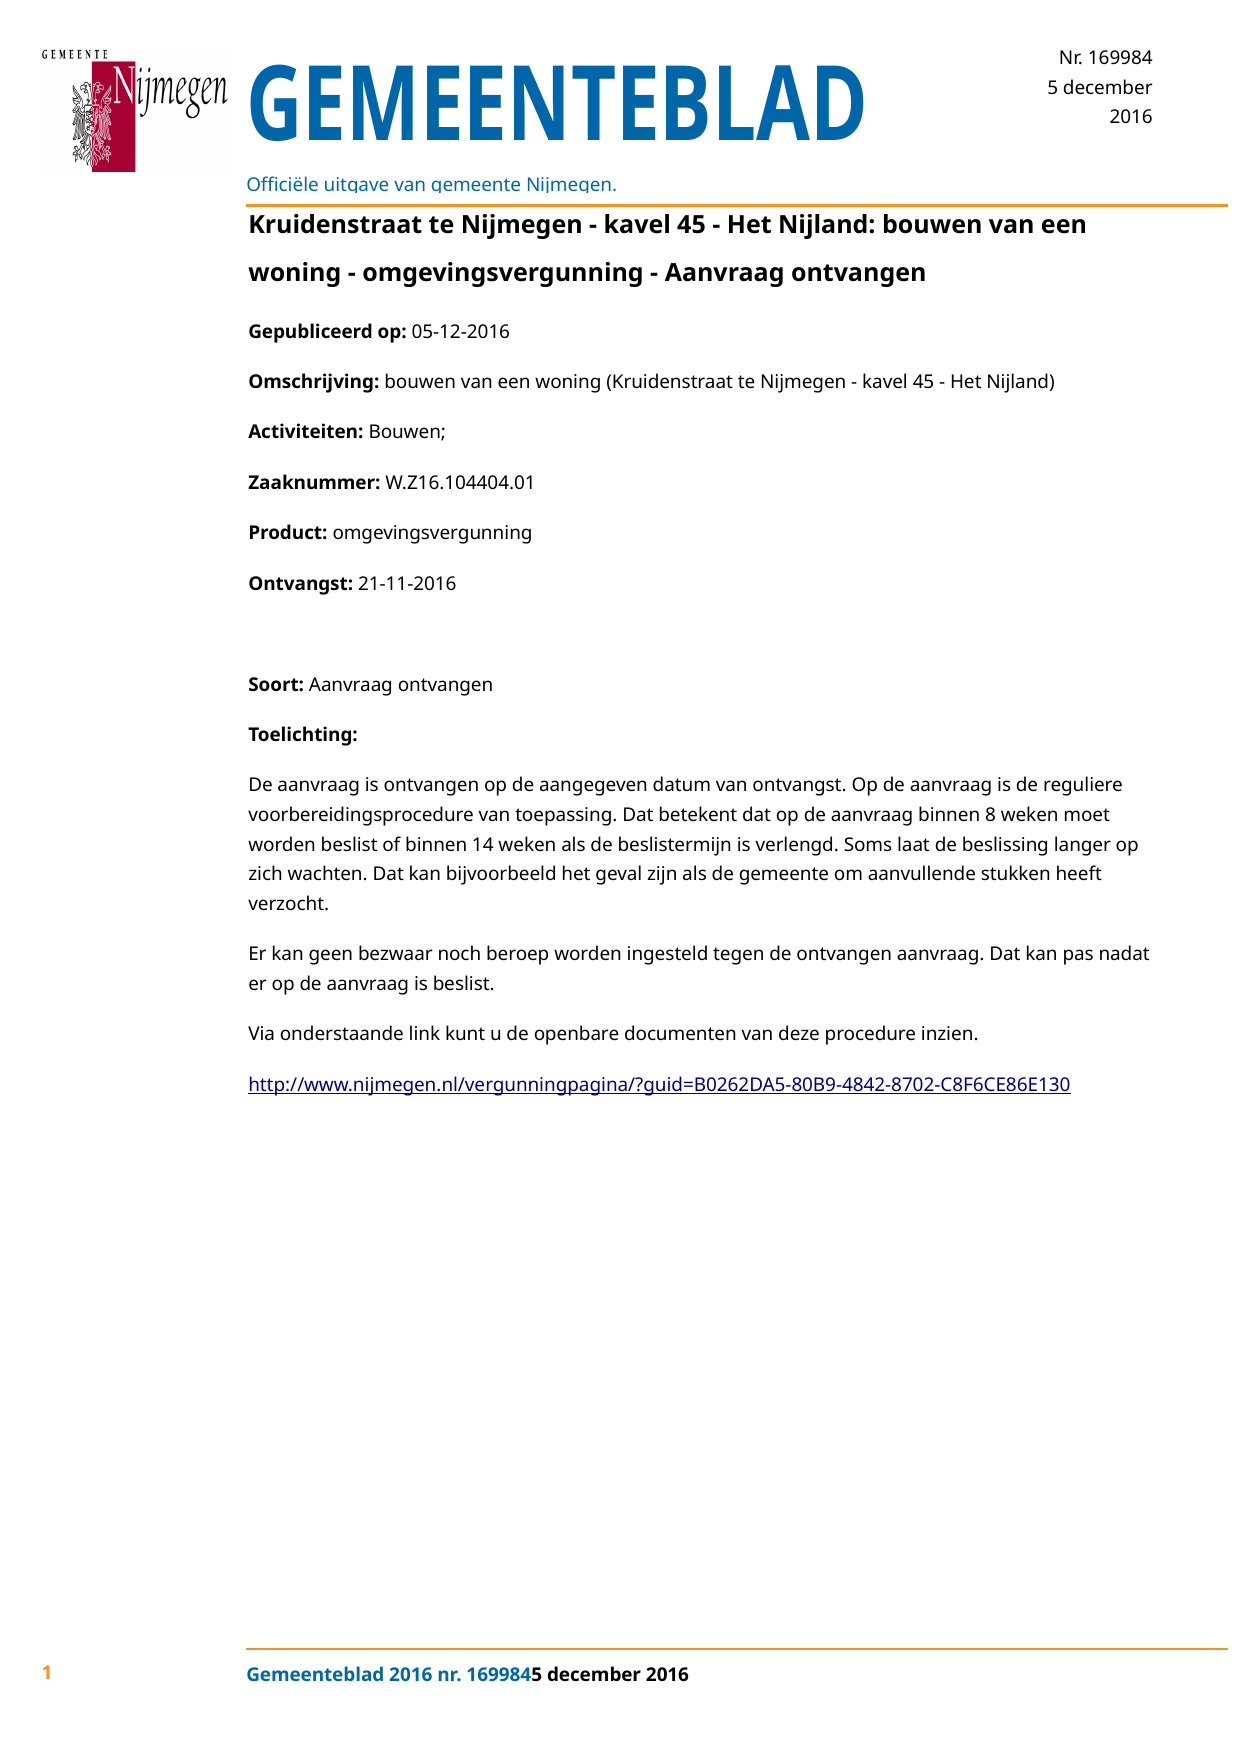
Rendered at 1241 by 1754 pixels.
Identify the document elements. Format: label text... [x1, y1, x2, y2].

text Kruidenstraat te Nijmegen - kavel 45 - Het Nijland: bouwen van een woning - omgevingsvergunning - Aanvraag ontvangen [248, 207, 1152, 288]
text Zaaknummer: W.Z16.104404.01 [248, 469, 1152, 495]
text Toelichting: [248, 721, 1152, 747]
text Activiteiten: Bouwen; [248, 419, 1152, 444]
picture [41, 47, 231, 172]
text Via onderstaande link kunt u de openbare documenten van deze procedure inzien. [248, 1020, 1152, 1046]
text Product: omgevingsvergunning [248, 519, 1152, 545]
text Omschrijving: bouwen van een woning (Kruidenstraat te Nijmegen - kavel 45 - Het Nijland) [248, 368, 1152, 394]
text Er kan geen bezwaar noch beroep worden ingesteld tegen de ontvangen aanvraag. Dat kan pas nadat er op de aanvraag is beslist. [248, 940, 1152, 996]
text Gepubliceerd op: 05-12-2016 [248, 318, 1152, 344]
text http://www.nijmegen.nl/vergunningpagina/?guid=B0262DA5-80B9-4842-8702-C8F6CE86E130 [248, 1071, 1152, 1097]
text Soort: Aanvraag ontvangen [248, 671, 1152, 697]
text Ontvangst: 21-11-2016 [248, 570, 1152, 596]
text De aanvraag is ontvangen op de aangegeven datum van ontvangst. Op de aanvraag is de reguliere voorbereidingsprocedure van toepassing. Dat betekent dat op de aanvraag binnen 8 weken moet worden beslist of binnen 14 weken als de beslistermijn is verlengd. Soms laat de beslissing langer op zich wachten. Dat kan bijvoorbeeld het geval zijn als de gemeente om aanvullende stukken heeft verzocht. [248, 772, 1152, 916]
